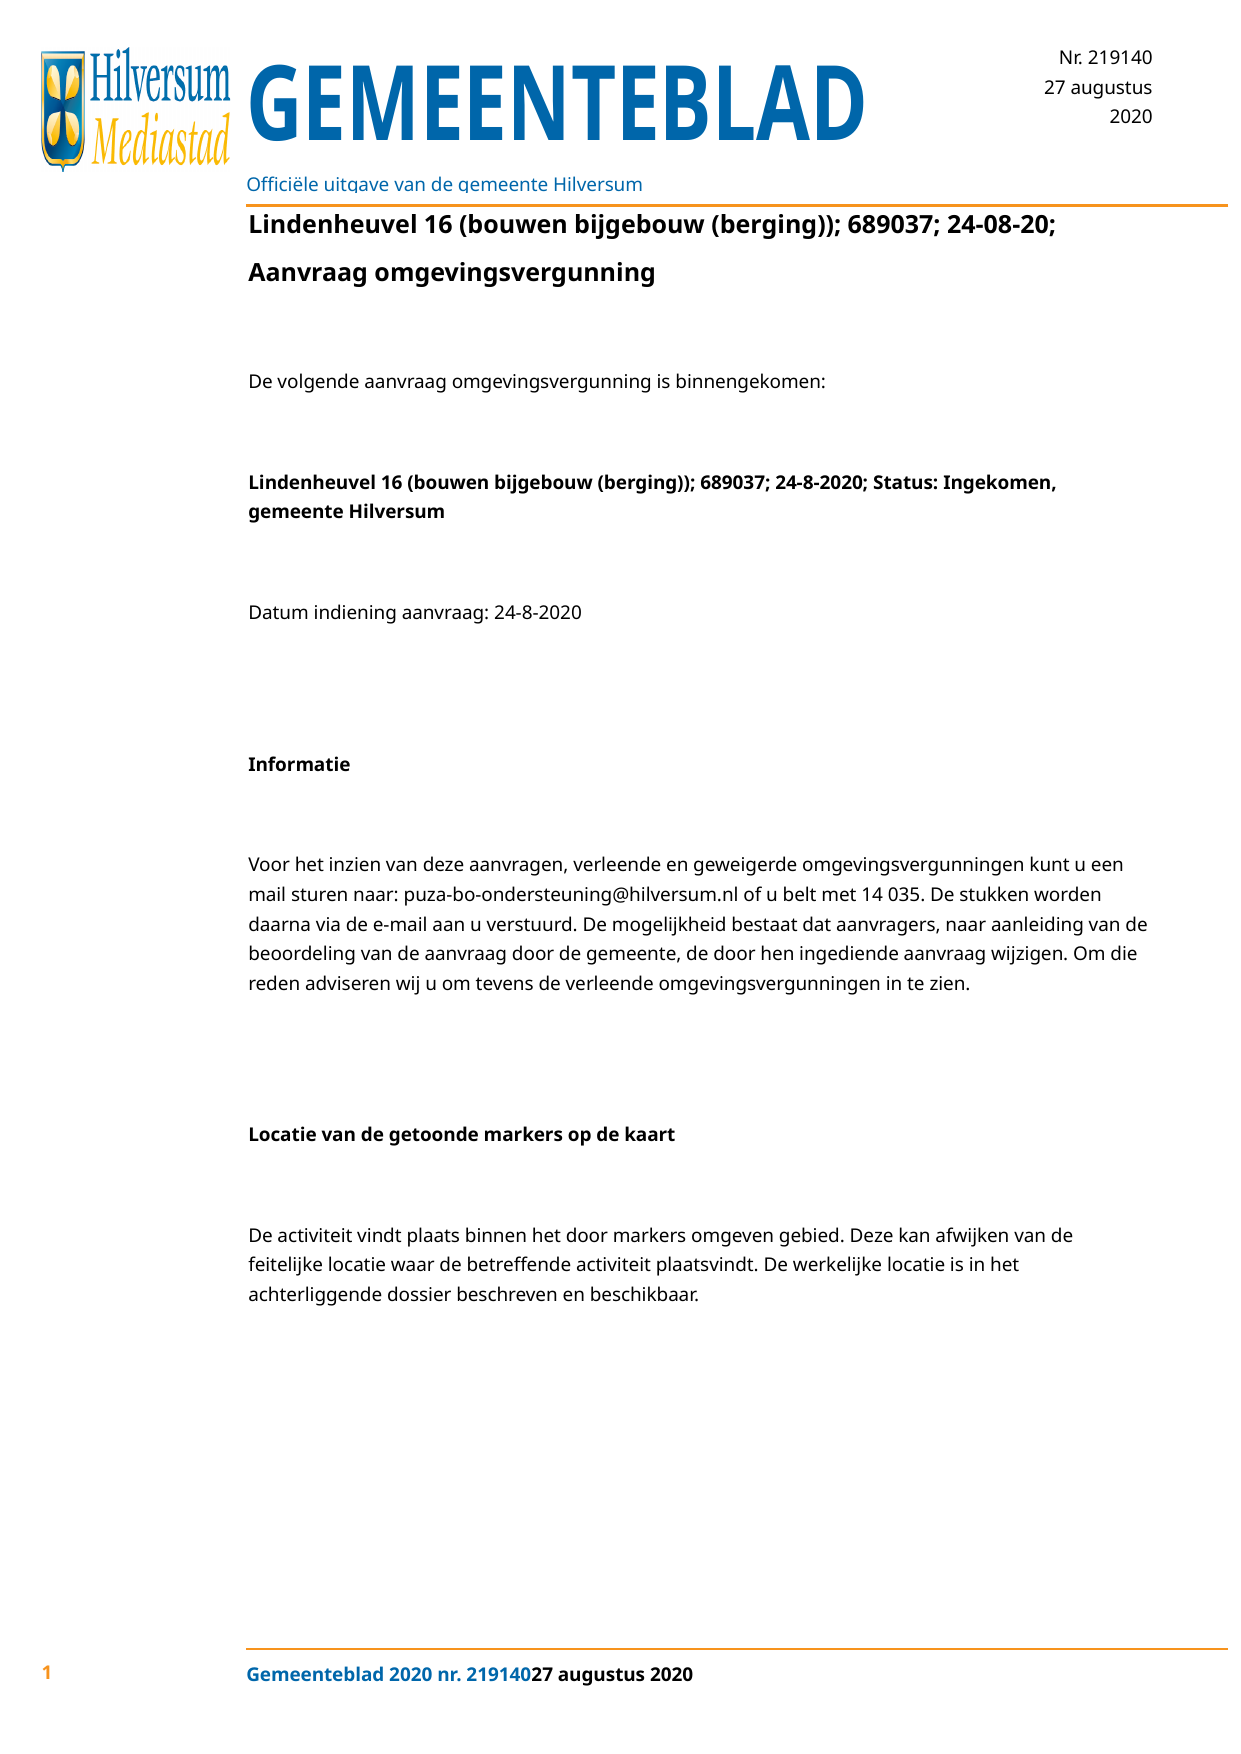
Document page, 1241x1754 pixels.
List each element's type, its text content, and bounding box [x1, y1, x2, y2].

text Lindenheuvel 16 (bouwen bijgebouw (berging)); 689037; 24-08-20; Aanvraag omgevingsvergunning [248, 207, 1152, 288]
text De volgende aanvraag omgevingsvergunning is binnengekomen: [248, 368, 1152, 394]
text Lindenheuvel 16 (bouwen bijgebouw (berging)); 689037; 24-8-2020; Status: Ingekomen, gemeente Hilversum [248, 469, 1152, 524]
text Locatie van de getoonde markers op de kaart [248, 1121, 1152, 1147]
text Datum indiening aanvraag: 24-8-2020 [248, 599, 1152, 625]
text Informatie [248, 751, 1152, 777]
picture [41, 47, 231, 172]
text Voor het inzien van deze aanvragen, verleende en geweigerde omgevingsvergunningen kunt u een mail sturen naar: puza-bo-ondersteuning@hilversum.nl of u belt met 14 035. De stukken worden daarna via de e-mail aan u verstuurd. De mogelijkheid bestaat dat aanvragers, naar aanleiding van de beoordeling van de aanvraag door de gemeente, de door hen ingediende aanvraag wijzigen. Om die reden adviseren wij u om tevens de verleende omgevingsvergunningen in te zien. [248, 852, 1152, 996]
text De activiteit vindt plaats binnen het door markers omgeven gebied. Deze kan afwijken van de feitelijke locatie waar de betreffende activiteit plaatsvindt. De werkelijke locatie is in het achterliggende dossier beschreven en beschikbaar. [248, 1222, 1152, 1307]
